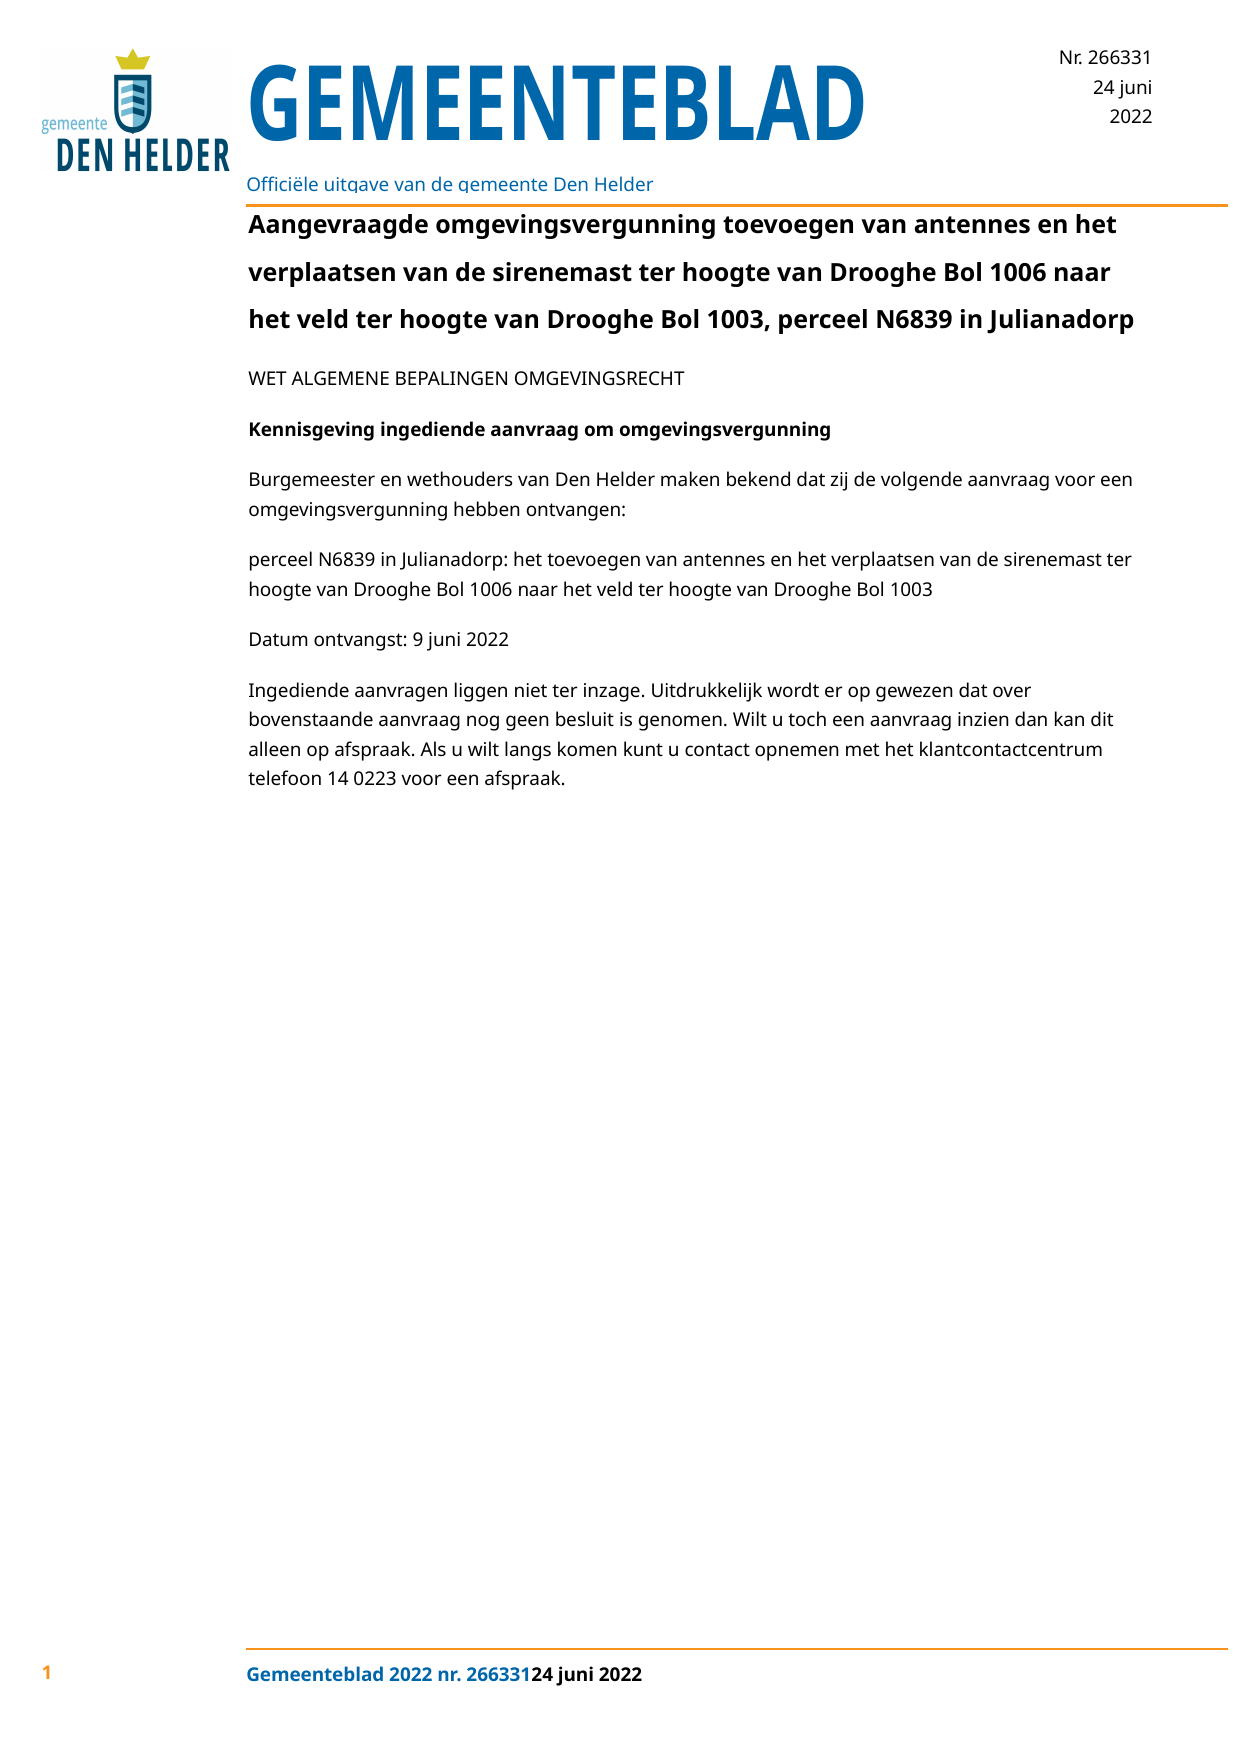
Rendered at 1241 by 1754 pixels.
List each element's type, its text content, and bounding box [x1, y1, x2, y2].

text WET ALGEMENE BEPALINGEN OMGEVINGSRECHT [248, 366, 1152, 391]
text Burgemeester en wethouders van Den Helder maken bekend dat zij de volgende aanvraag voor een omgevingsvergunning hebben ontvangen: [248, 466, 1152, 522]
text Ingediende aanvragen liggen niet ter inzage. Uitdrukkelijk wordt er op gewezen dat over bovenstaande aanvraag nog geen besluit is genomen. Wilt u toch een aanvraag inzien dan kan dit alleen op afspraak. Als u wilt langs komen kunt u contact opnemen met het klantcontactcentrum telefoon 14 0223 voor een afspraak. [248, 677, 1152, 791]
picture [100, 154, 106, 172]
text Datum ontvangst: 9 juni 2022 [248, 626, 1152, 652]
text Kennisgeving ingediende aanvraag om omgevingsvergunning [248, 416, 1152, 442]
text perceel N6839 in Julianadorp: het toevoegen van antennes en het verplaatsen van de sirenemast ter hoogte van Drooghe Bol 1006 naar het veld ter hoogte van Drooghe Bol 1003 [248, 546, 1152, 602]
text Aangevraagde omgevingsvergunning toevoegen van antennes en het verplaatsen van de sirenemast ter hoogte van Drooghe Bol 1006 naar het veld ter hoogte van Drooghe Bol 1003, perceel N6839 in Julianadorp [248, 207, 1152, 336]
picture [220, 160, 224, 172]
picture [63, 144, 68, 165]
picture [182, 144, 187, 165]
picture [41, 47, 231, 172]
picture [130, 157, 135, 172]
